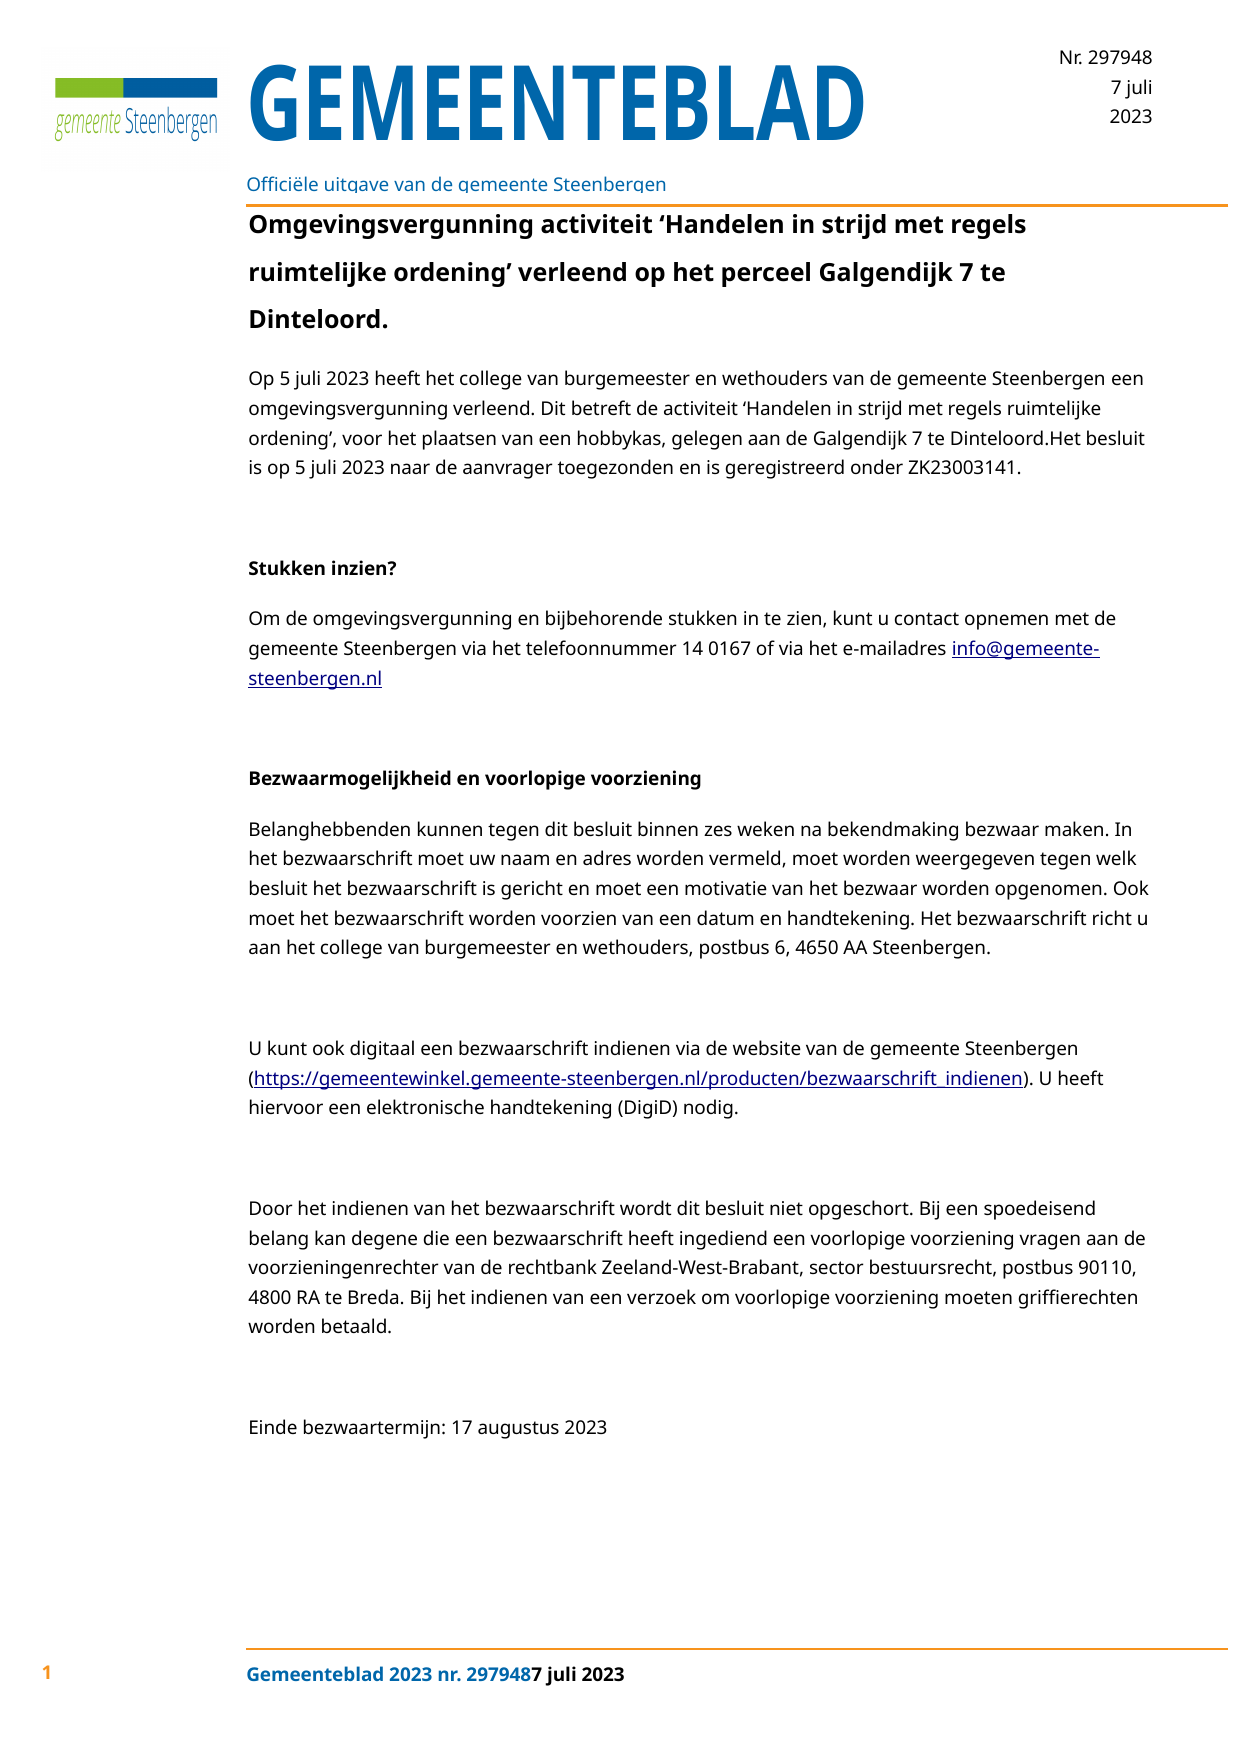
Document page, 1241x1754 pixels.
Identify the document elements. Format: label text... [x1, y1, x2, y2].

text Omgevingsvergunning activiteit ‘Handelen in strijd met regels ruimtelijke ordening’ verleend op het perceel Galgendijk 7 te Dinteloord. [248, 207, 1152, 336]
text Stukken inzien? [248, 555, 1152, 581]
text Om de omgevingsvergunning en bijbehorende stukken in te zien, kunt u contact opnemen met de gemeente Steenbergen via het telefoonnummer 14 0167 of via het e-mailadres info@gemeente-steenbergen.nl [248, 606, 1152, 690]
text Einde bezwaartermijn: 17 augustus 2023 [248, 1414, 1152, 1440]
text Op 5 juli 2023 heeft het college van burgemeester en wethouders van de gemeente Steenbergen een omgevingsvergunning verleend. Dit betreft de activiteit ‘Handelen in strijd met regels ruimtelijke ordening’, voor het plaatsen van een hobbykas, gelegen aan de Galgendijk 7 te Dinteloord.Het besluit is op 5 juli 2023 naar de aanvrager toegezonden en is geregistreerd onder ZK23003141. [248, 366, 1152, 480]
picture [41, 47, 231, 172]
text Bezwaarmogelijkheid en voorlopige voorziening [248, 766, 1152, 791]
text Belanghebbenden kunnen tegen dit besluit binnen zes weken na bekendmaking bezwaar maken. In het bezwaarschrift moet uw naam en adres worden vermeld, moet worden weergegeven tegen welk besluit het bezwaarschrift is gericht en moet een motivatie van het bezwaar worden opgenomen. Ook moet het bezwaarschrift worden voorzien van een datum en handtekening. Het bezwaarschrift richt u aan het college van burgemeester en wethouders, postbus 6, 4650 AA Steenbergen. [248, 816, 1152, 960]
text Door het indienen van het bezwaarschrift wordt dit besluit niet opgeschort. Bij een spoedeisend belang kan degene die een bezwaarschrift heeft ingediend een voorlopige voorziening vragen aan de voorzieningenrechter van de rechtbank Zeeland-West-Brabant, sector bestuursrecht, postbus 90110, 4800 RA te Breda. Bij het indienen van een verzoek om voorlopige voorziening moeten griffierechten worden betaald. [248, 1195, 1152, 1339]
text U kunt ook digitaal een bezwaarschrift indienen via de website van de gemeente Steenbergen (https://gemeentewinkel.gemeente-steenbergen.nl/producten/bezwaarschrift_indienen). U heeft hiervoor een elektronische handtekening (DigiD) nodig. [248, 1035, 1152, 1120]
